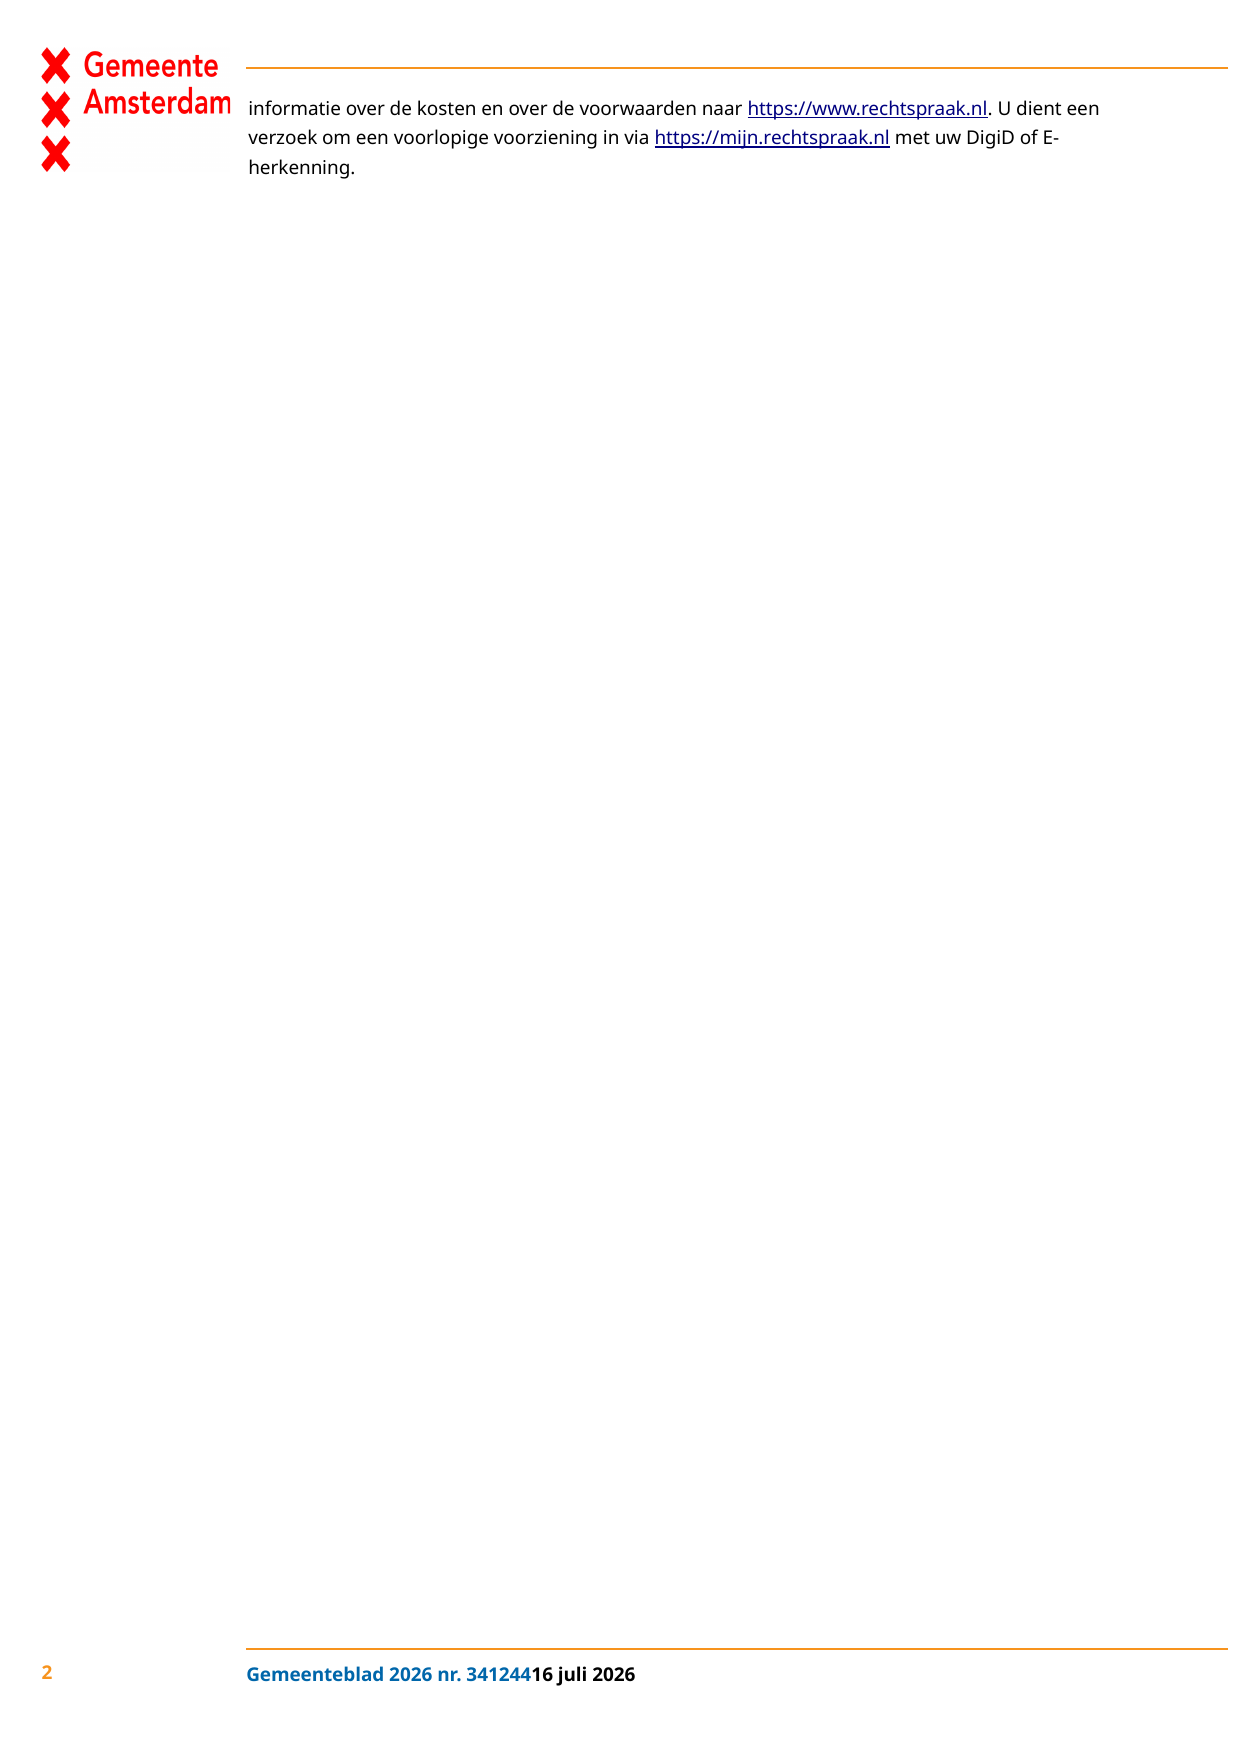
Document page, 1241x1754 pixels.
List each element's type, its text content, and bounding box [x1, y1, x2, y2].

text informatie over de kosten en over de voorwaarden naar https://www.rechtspraak.nl. U dient een verzoek om een voorlopige voorziening in via https://mijn.rechtspraak.nl met uw DigiD of E-herkenning. [248, 95, 1152, 180]
picture [41, 47, 231, 172]
